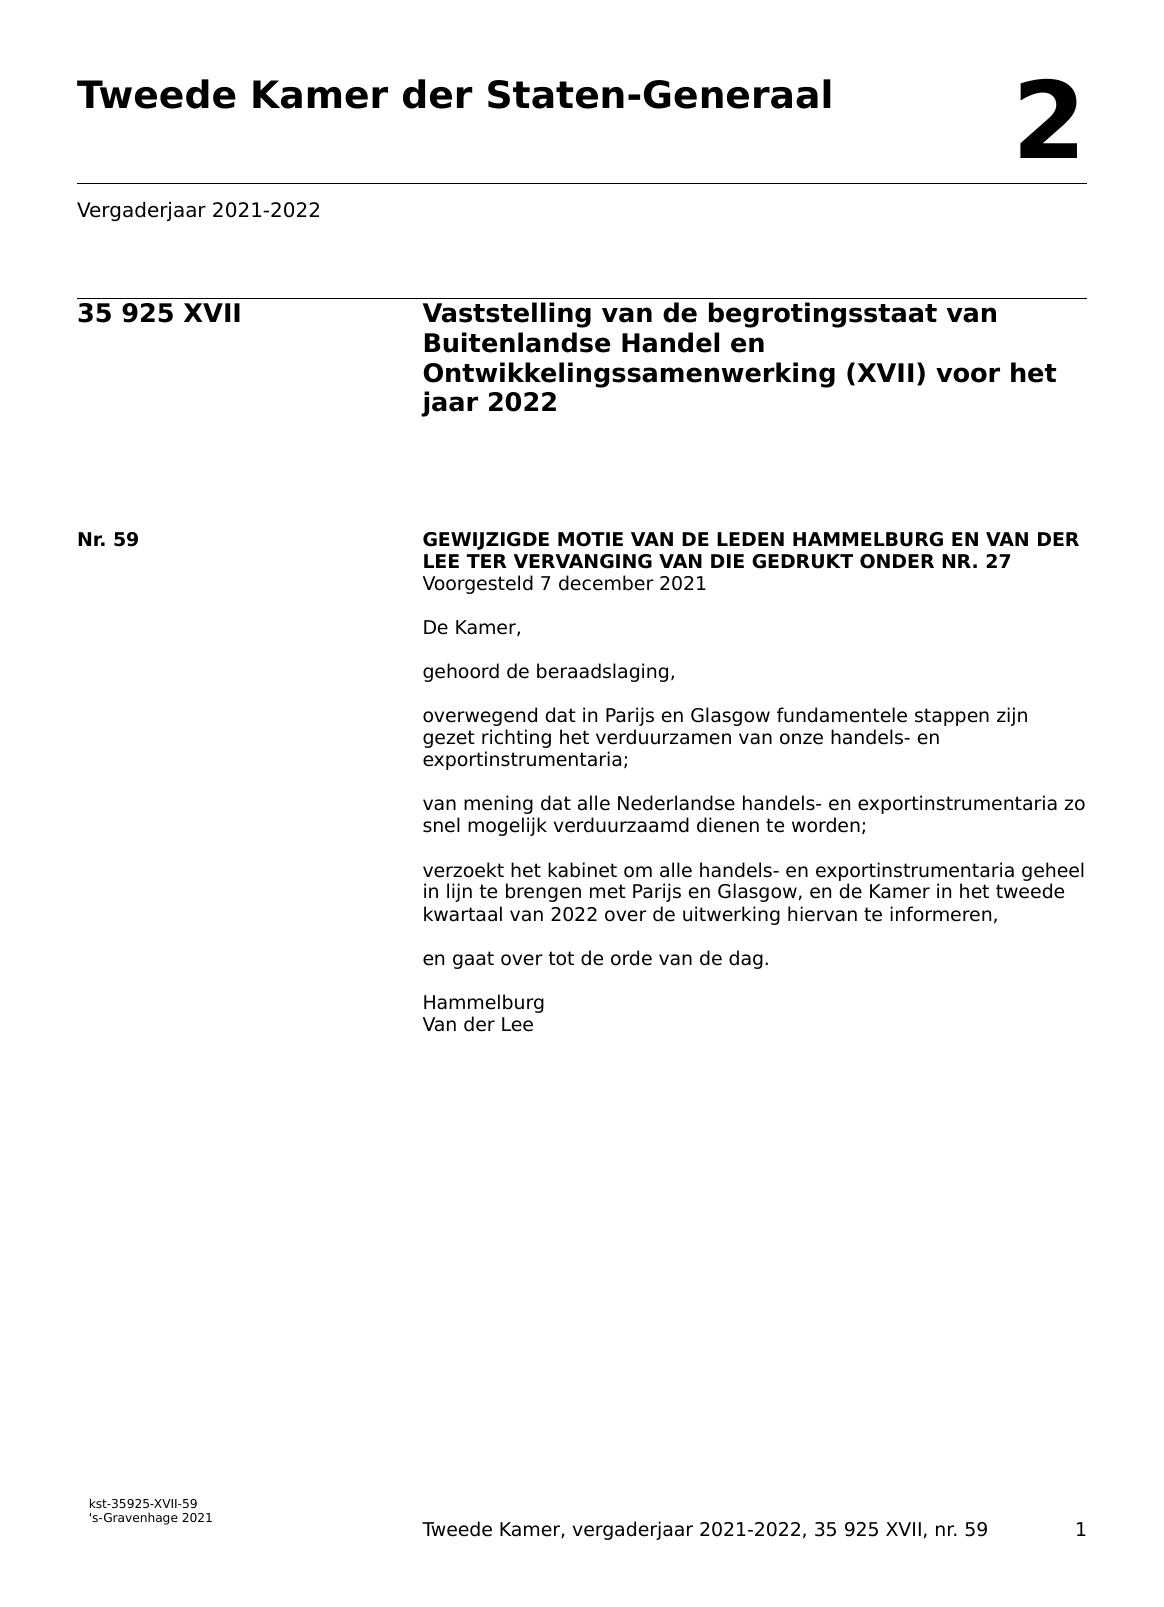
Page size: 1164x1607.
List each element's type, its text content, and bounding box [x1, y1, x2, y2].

text Voorgesteld 7 december 2021 [422, 573, 1087, 595]
subtitle Nr. 59 GEWIJZIGDE MOTIE VAN DE LEDEN HAMMELBURG EN VAN DER LEE TER VERVANGING VAN DIE GEDRUKT ONDER NR. 27 [77, 529, 1087, 573]
text en gaat over tot de orde van de dag. [422, 948, 1087, 969]
text verzoekt het kabinet om alle handels- en exportinstrumentaria geheel in lijn te brengen met Parijs en Glasgow, en de Kamer in het tweede kwartaal van 2022 over de uitwerking hiervan te informeren, [422, 859, 1087, 925]
table_header Tweede Kamer der Staten-Generaal [77, 59, 886, 183]
table_cell Vergaderjaar 2021-2022 [77, 184, 1087, 298]
text Van der Lee [422, 1014, 1087, 1036]
text overwegend dat in Parijs en Glasgow fundamentele stappen zijn gezet richting het verduurzamen van onze handels- en exportinstrumentaria; [422, 705, 1087, 771]
text De Kamer, [422, 617, 1087, 639]
table_header 2 [886, 59, 1087, 183]
subtitle 35 925 XVII Vaststelling van de begrotingsstaat van Buitenlandse Handel en Ontwikkelingssamenwerking (XVII) voor het jaar 2022 [77, 299, 1087, 418]
text kst-35925-XVII-59 [88, 1497, 323, 1511]
text 's-Gravenhage 2021 [88, 1511, 323, 1525]
text Hammelburg [422, 992, 1087, 1014]
text van mening dat alle Nederlandse handels- en exportinstrumentaria zo snel mogelijk verduurzaamd dienen te worden; [422, 793, 1087, 837]
text gehoord de beraadslaging, [422, 661, 1087, 683]
